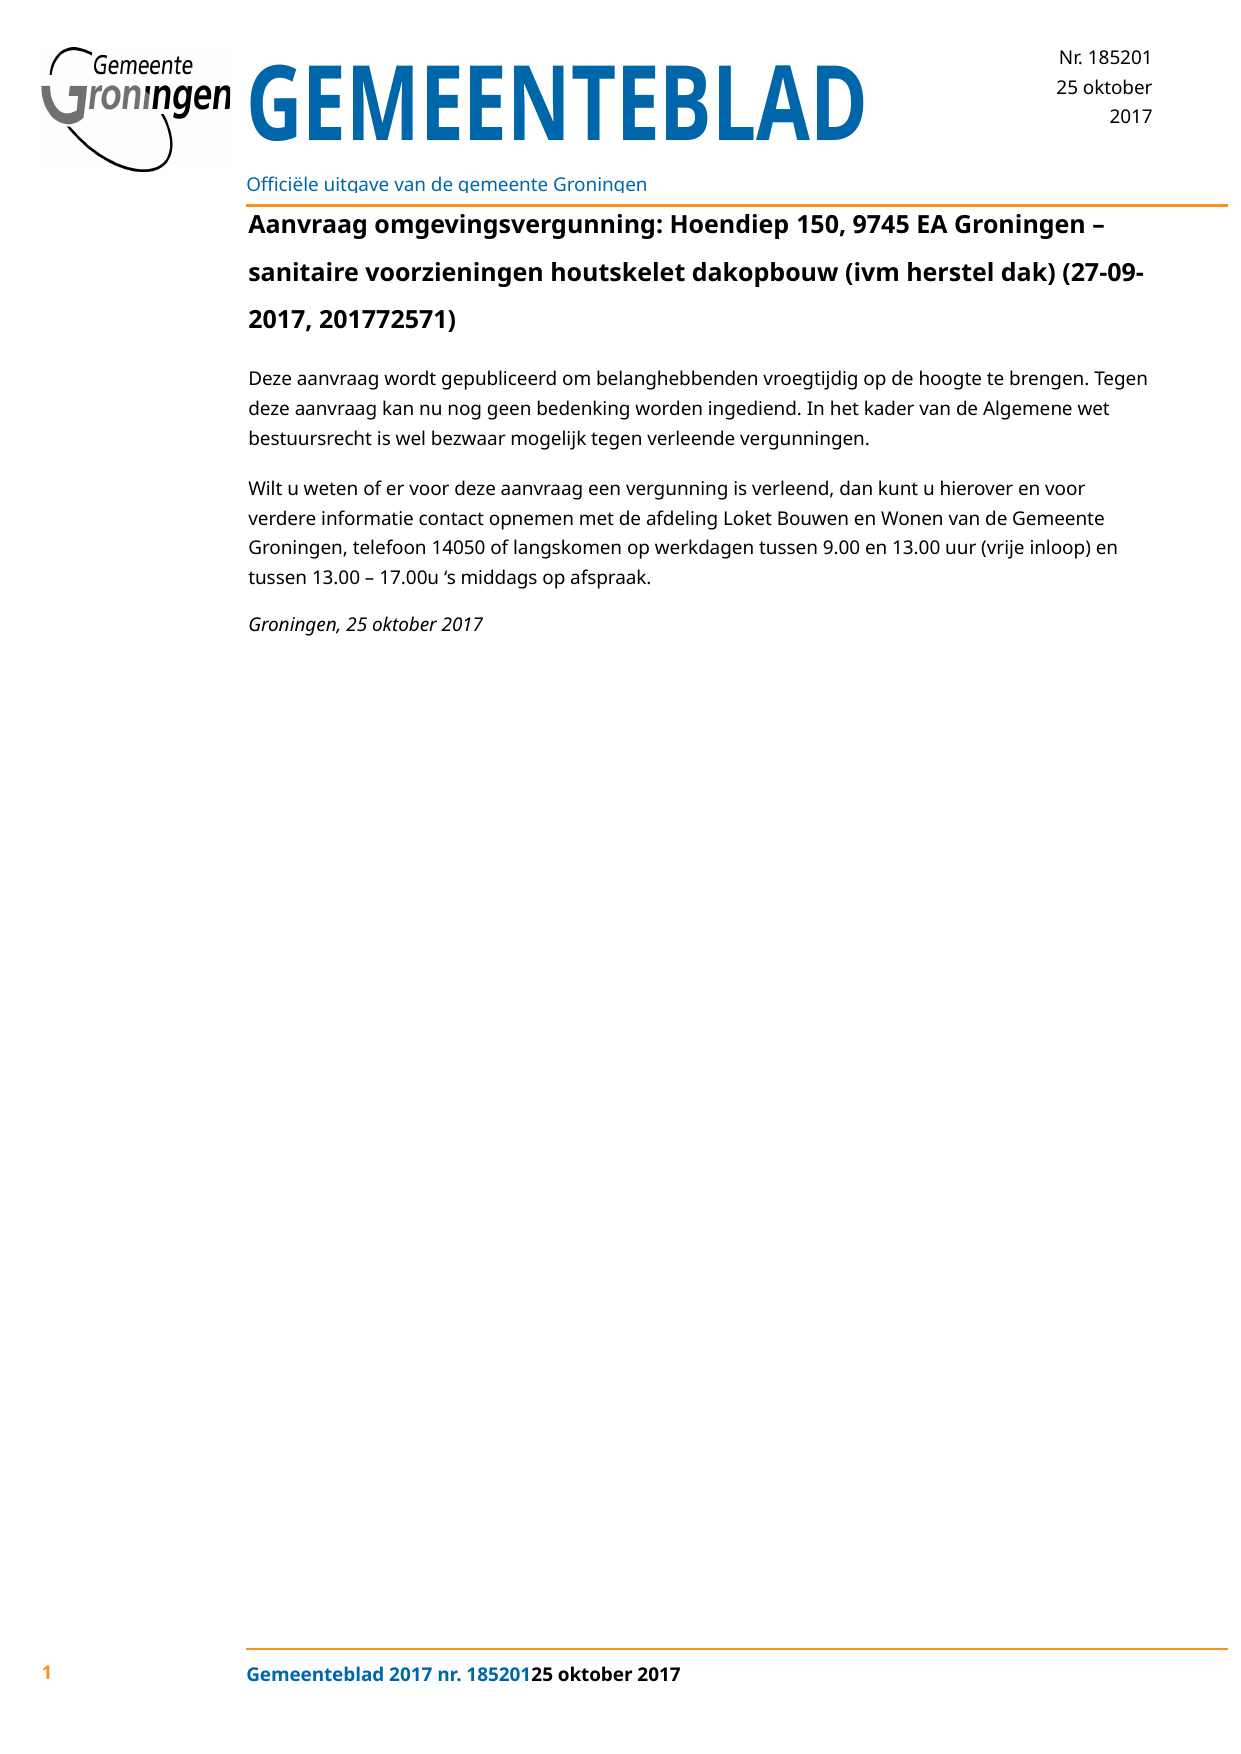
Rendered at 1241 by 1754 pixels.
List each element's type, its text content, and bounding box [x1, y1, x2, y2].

text Deze aanvraag wordt gepubliceerd om belanghebbenden vroegtijdig op de hoogte te brengen. Tegen deze aanvraag kan nu nog geen bedenking worden ingediend. In het kader van de Algemene wet bestuursrecht is wel bezwaar mogelijk tegen verleende vergunningen. [248, 366, 1152, 450]
text Aanvraag omgevingsvergunning: Hoendiep 150, 9745 EA Groningen – sanitaire voorzieningen houtskelet dakopbouw (ivm herstel dak) (27-09-2017, 201772571) [248, 207, 1152, 336]
text Groningen, 25 oktober 2017 [248, 612, 1152, 637]
text Wilt u weten of er voor deze aanvraag een vergunning is verleend, dan kunt u hierover en voor verdere informatie contact opnemen met de afdeling Loket Bouwen en Wonen van de Gemeente Groningen, telefoon 14050 of langskomen op werkdagen tussen 9.00 en 13.00 uur (vrije inloop) en tussen 13.00 – 17.00u ‘s middags op afspraak. [248, 475, 1152, 589]
picture [41, 47, 231, 172]
